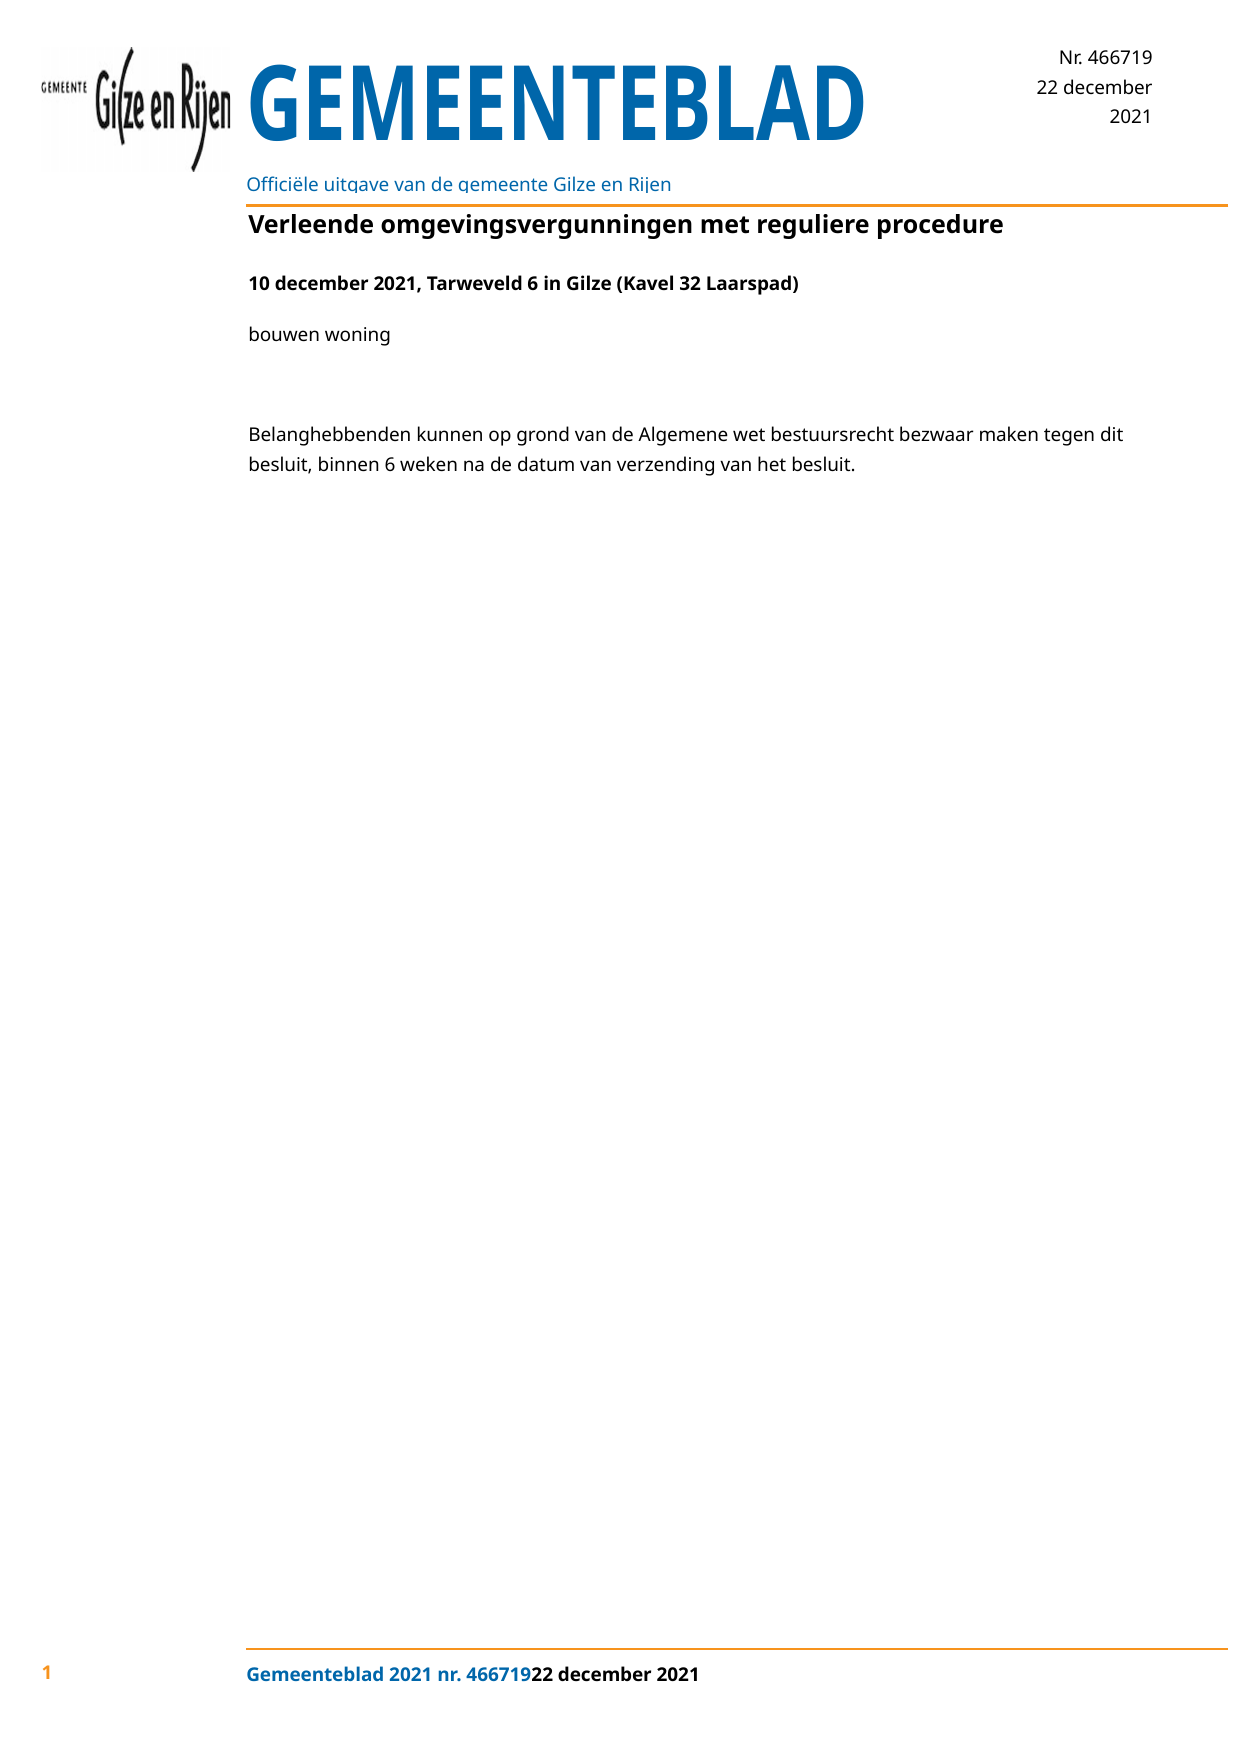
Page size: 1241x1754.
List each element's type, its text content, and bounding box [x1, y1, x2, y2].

picture [41, 47, 231, 172]
text bouwen woning [248, 321, 1152, 346]
text 10 december 2021, Tarweveld 6 in Gilze (Kavel 32 Laarspad) [248, 270, 1152, 296]
text Belanghebbenden kunnen op grond van de Algemene wet bestuursrecht bezwaar maken tegen dit besluit, binnen 6 weken na de datum van verzending van het besluit. [248, 422, 1152, 477]
text Verleende omgevingsvergunningen met reguliere procedure [248, 207, 1152, 241]
